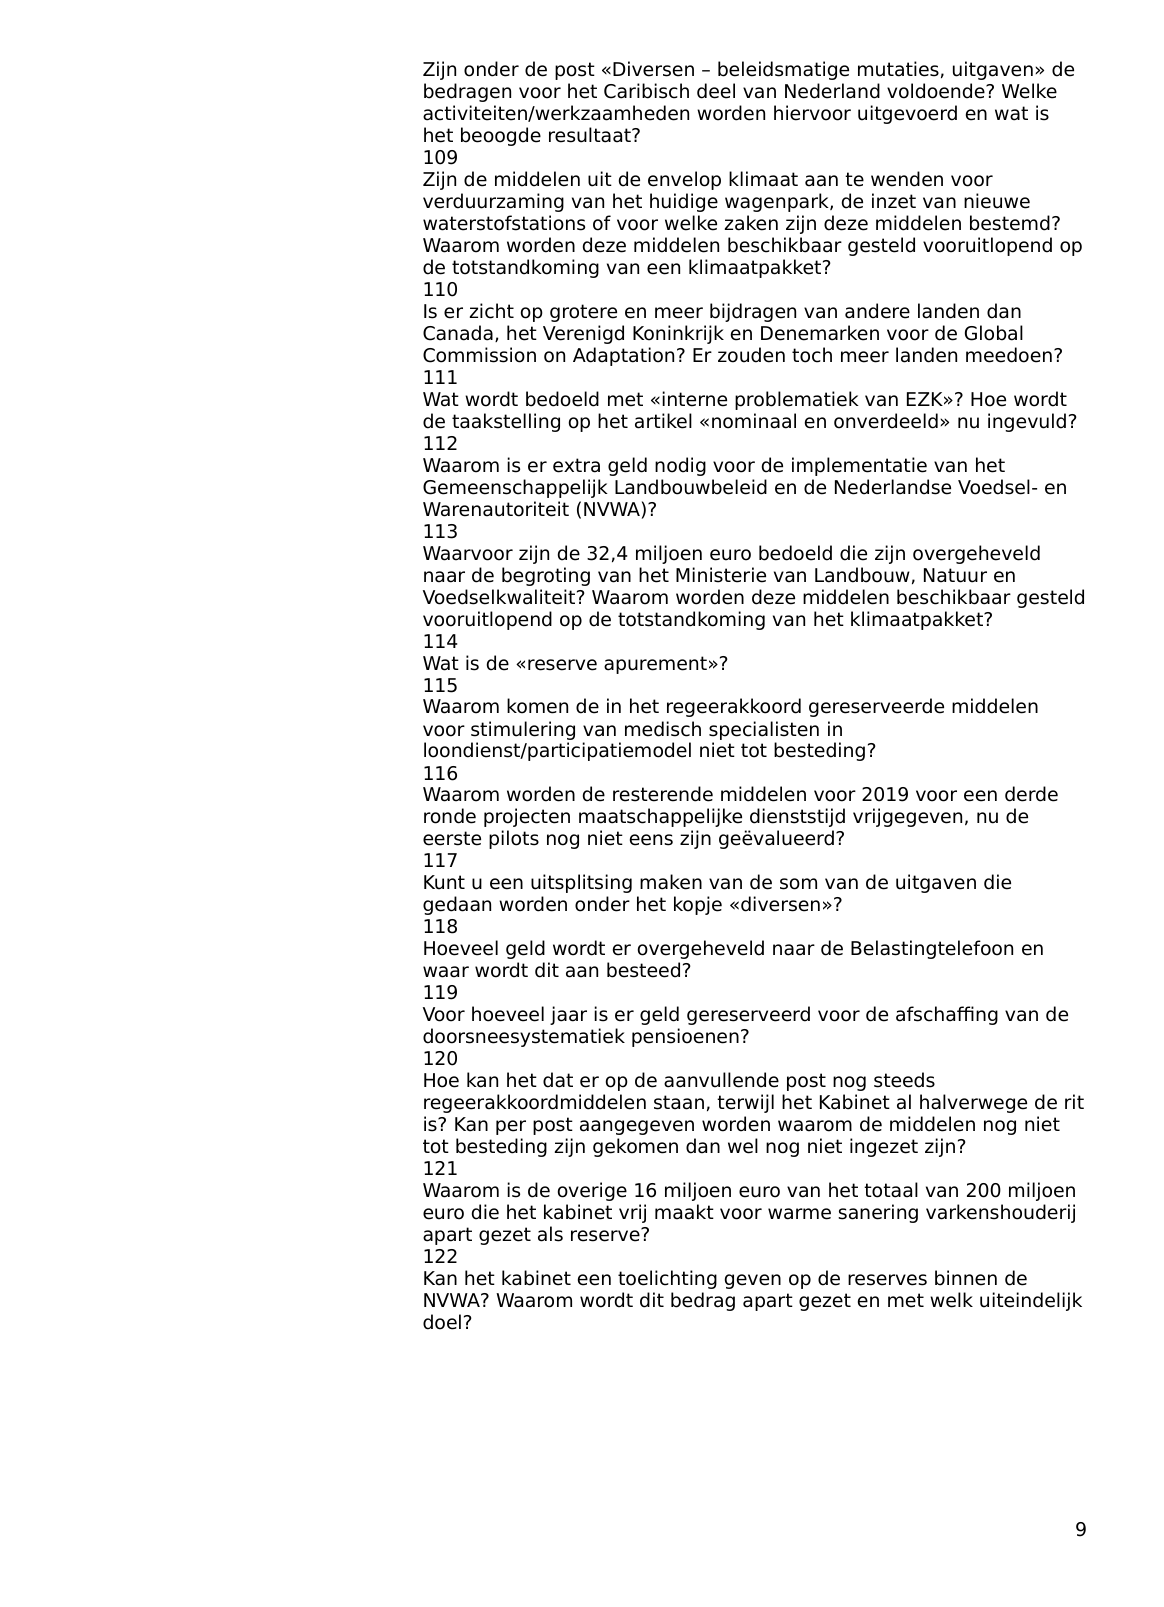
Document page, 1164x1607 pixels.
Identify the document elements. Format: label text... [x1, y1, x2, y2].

text 111 [422, 367, 1087, 389]
text Waarvoor zijn de 32,4 miljoen euro bedoeld die zijn overgeheveld naar de begroting van het Ministerie van Landbouw, Natuur en Voedselkwaliteit? Waarom worden deze middelen beschikbaar gesteld vooruitlopend op de totstandkoming van het klimaatpakket? [422, 543, 1087, 631]
text Voor hoeveel jaar is er geld gereserveerd voor de afschaffing van de doorsneesystematiek pensioenen? [422, 1004, 1087, 1048]
text Kan het kabinet een toelichting geven op de reserves binnen de NVWA? Waarom wordt dit bedrag apart gezet en met welk uiteindelijk doel? [422, 1268, 1087, 1334]
text Waarom is de overige 16 miljoen euro van het totaal van 200 miljoen euro die het kabinet vrij maakt voor warme sanering varkenshouderij apart gezet als reserve? [422, 1180, 1087, 1246]
text 109 [422, 147, 1087, 169]
text 118 [422, 916, 1087, 938]
text 114 [422, 631, 1087, 652]
text Waarom is er extra geld nodig voor de implementatie van het Gemeenschappelijk Landbouwbeleid en de Nederlandse Voedsel- en Warenautoriteit (NVWA)? [422, 455, 1087, 521]
text 122 [422, 1246, 1087, 1268]
text Waarom worden de resterende middelen voor 2019 voor een derde ronde projecten maatschappelijke dienststijd vrijgegeven, nu de eerste pilots nog niet eens zijn geëvalueerd? [422, 784, 1087, 850]
text 116 [422, 762, 1087, 784]
text Wat wordt bedoeld met «interne problematiek van EZK»? Hoe wordt de taakstelling op het artikel «nominaal en onverdeeld» nu ingevuld? [422, 389, 1087, 433]
text 119 [422, 982, 1087, 1004]
text Is er zicht op grotere en meer bijdragen van andere landen dan Canada, het Verenigd Koninkrijk en Denemarken voor de Global Commission on Adaptation? Er zouden toch meer landen meedoen? [422, 301, 1087, 367]
text Hoeveel geld wordt er overgeheveld naar de Belastingtelefoon en waar wordt dit aan besteed? [422, 938, 1087, 982]
text 120 [422, 1048, 1087, 1070]
text Waarom komen de in het regeerakkoord gereserveerde middelen voor stimulering van medisch specialisten in loondienst/participatiemodel niet tot besteding? [422, 696, 1087, 762]
text 112 [422, 433, 1087, 455]
text Hoe kan het dat er op de aanvullende post nog steeds regeerakkoordmiddelen staan, terwijl het Kabinet al halverwege de rit is? Kan per post aangegeven worden waarom de middelen nog niet tot besteding zijn gekomen dan wel nog niet ingezet zijn? [422, 1070, 1087, 1158]
text 121 [422, 1158, 1087, 1180]
text 113 [422, 521, 1087, 543]
text Zijn de middelen uit de envelop klimaat aan te wenden voor verduurzaming van het huidige wagenpark, de inzet van nieuwe waterstofstations of voor welke zaken zijn deze middelen bestemd? Waarom worden deze middelen beschikbaar gesteld vooruitlopend op de totstandkoming van een klimaatpakket? [422, 169, 1087, 279]
text Zijn onder de post «Diversen – beleidsmatige mutaties, uitgaven» de bedragen voor het Caribisch deel van Nederland voldoende? Welke activiteiten/werkzaamheden worden hiervoor uitgevoerd en wat is het beoogde resultaat? [422, 59, 1087, 147]
text Kunt u een uitsplitsing maken van de som van de uitgaven die gedaan worden onder het kopje «diversen»? [422, 872, 1087, 916]
text 115 [422, 674, 1087, 696]
text 117 [422, 850, 1087, 872]
text Wat is de «reserve apurement»? [422, 652, 1087, 674]
text 110 [422, 279, 1087, 301]
